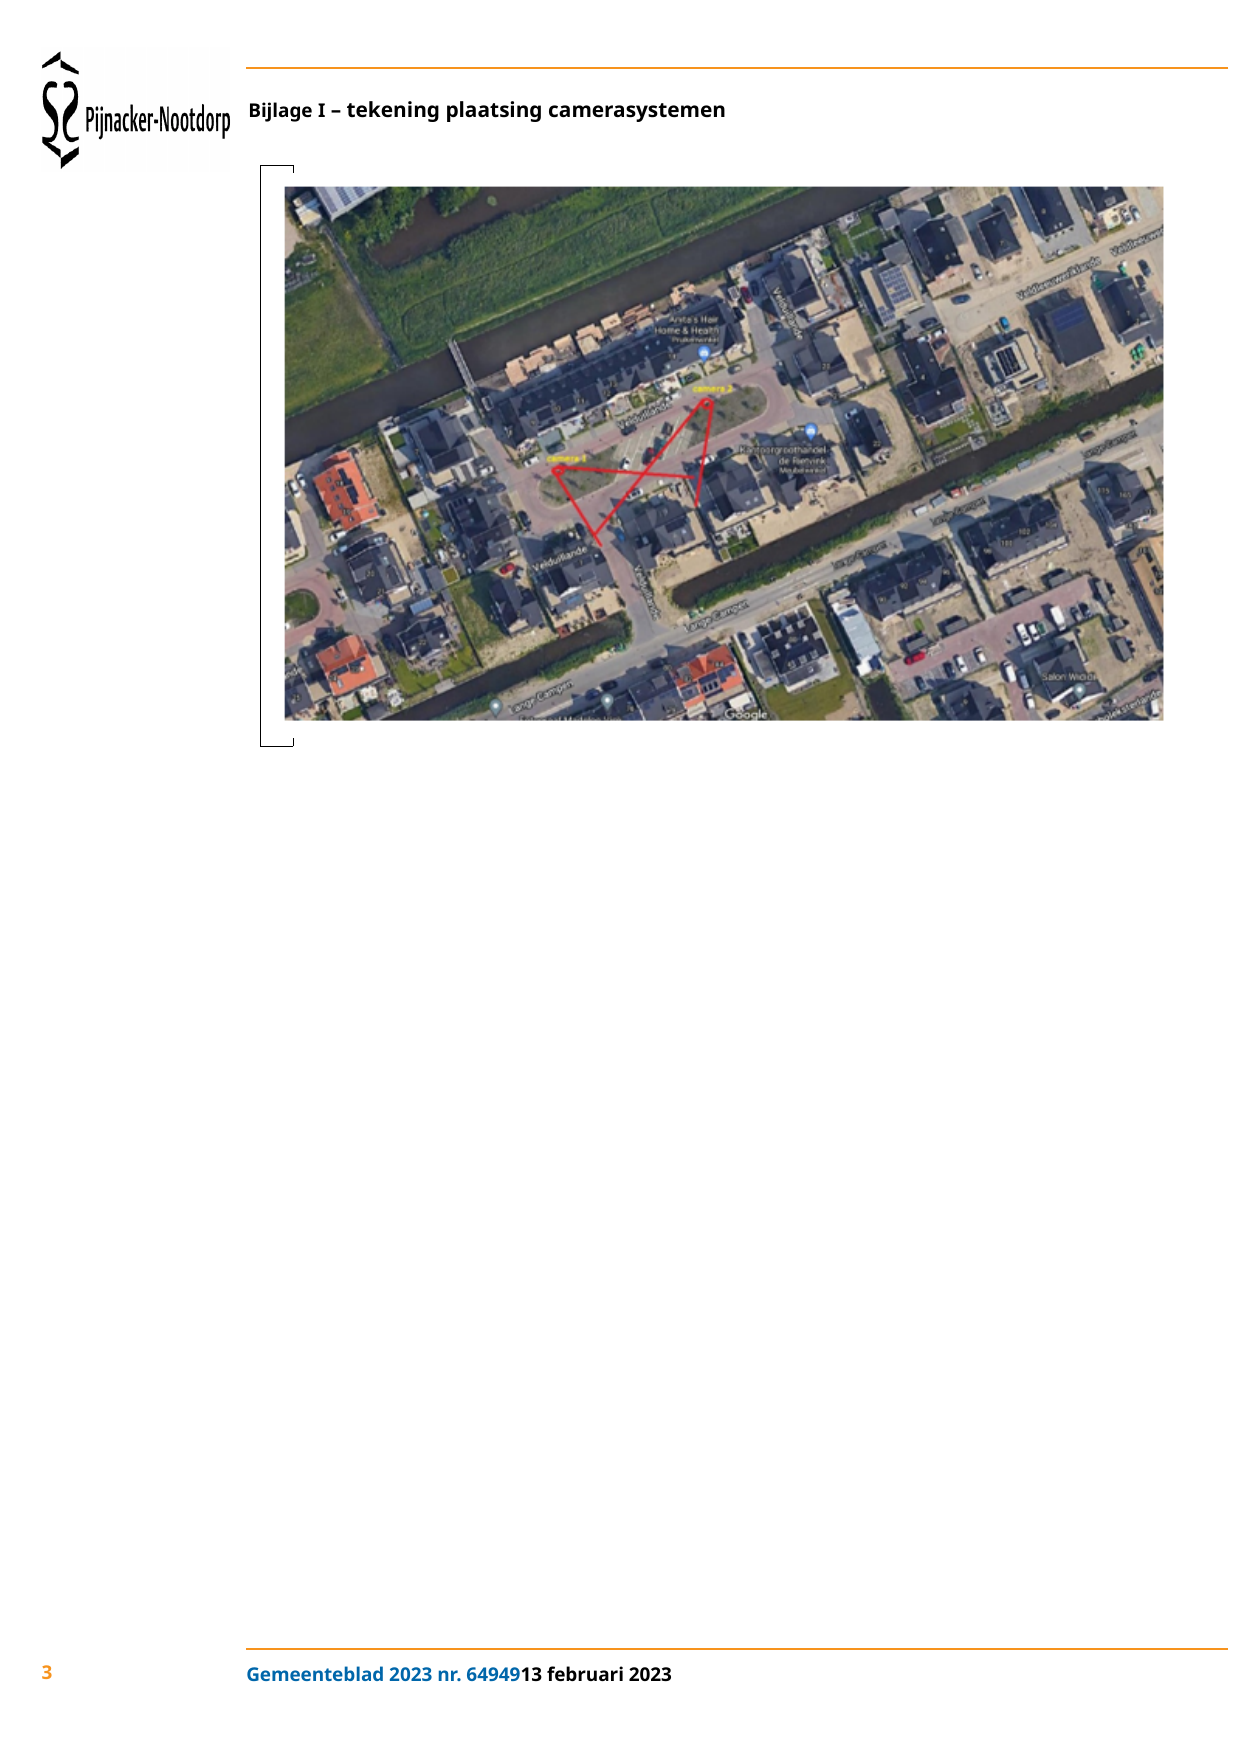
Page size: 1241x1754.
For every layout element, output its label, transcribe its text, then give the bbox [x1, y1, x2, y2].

text Bijlage I – tekening plaatsing camerasystemen [248, 95, 1152, 123]
picture [41, 47, 231, 172]
picture [268, 173, 1173, 738]
